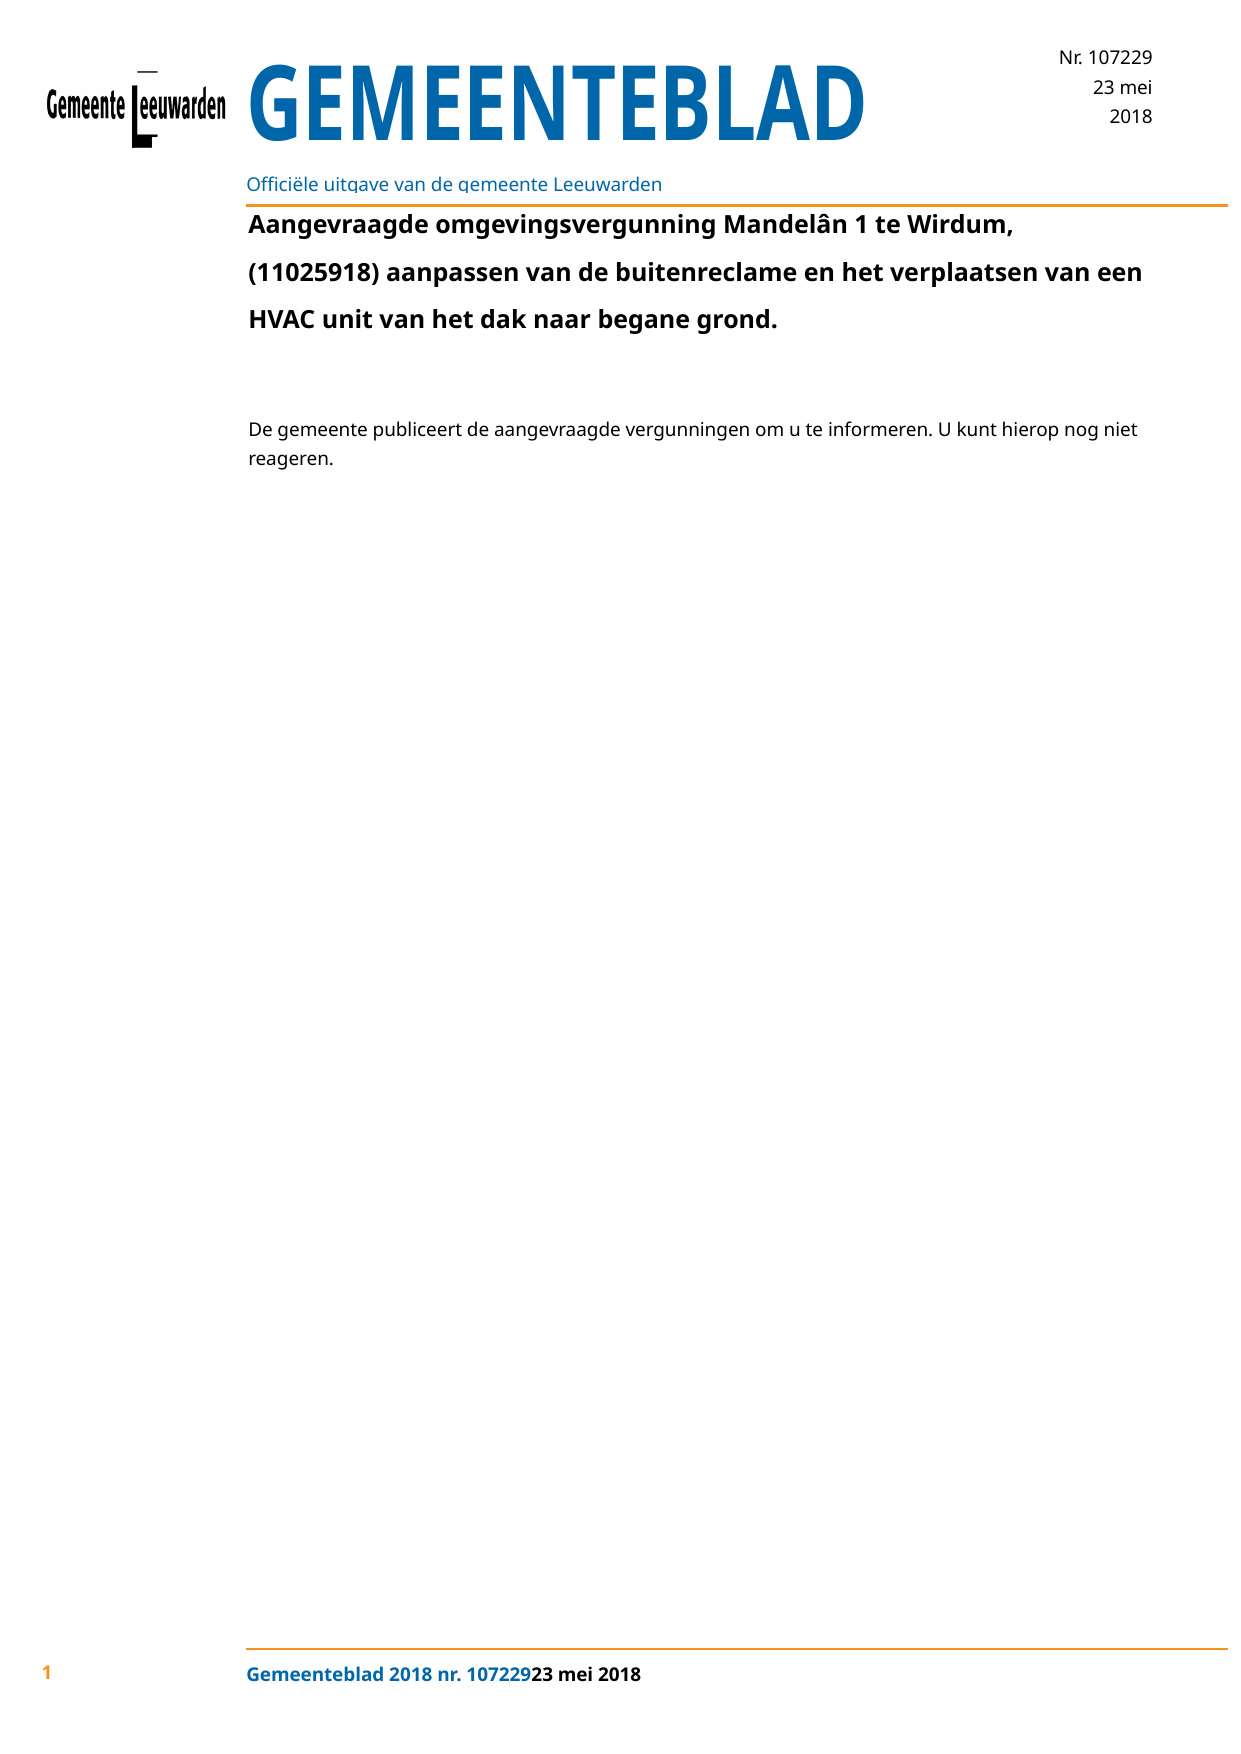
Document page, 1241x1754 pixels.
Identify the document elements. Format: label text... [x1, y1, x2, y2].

text Aangevraagde omgevingsvergunning Mandelân 1 te Wirdum, (11025918) aanpassen van de buitenreclame en het verplaatsen van een HVAC unit van het dak naar begane grond. [248, 207, 1152, 336]
text De gemeente publiceert de aangevraagde vergunningen om u te informeren. U kunt hierop nog niet reageren. [248, 416, 1152, 471]
picture [41, 47, 231, 172]
